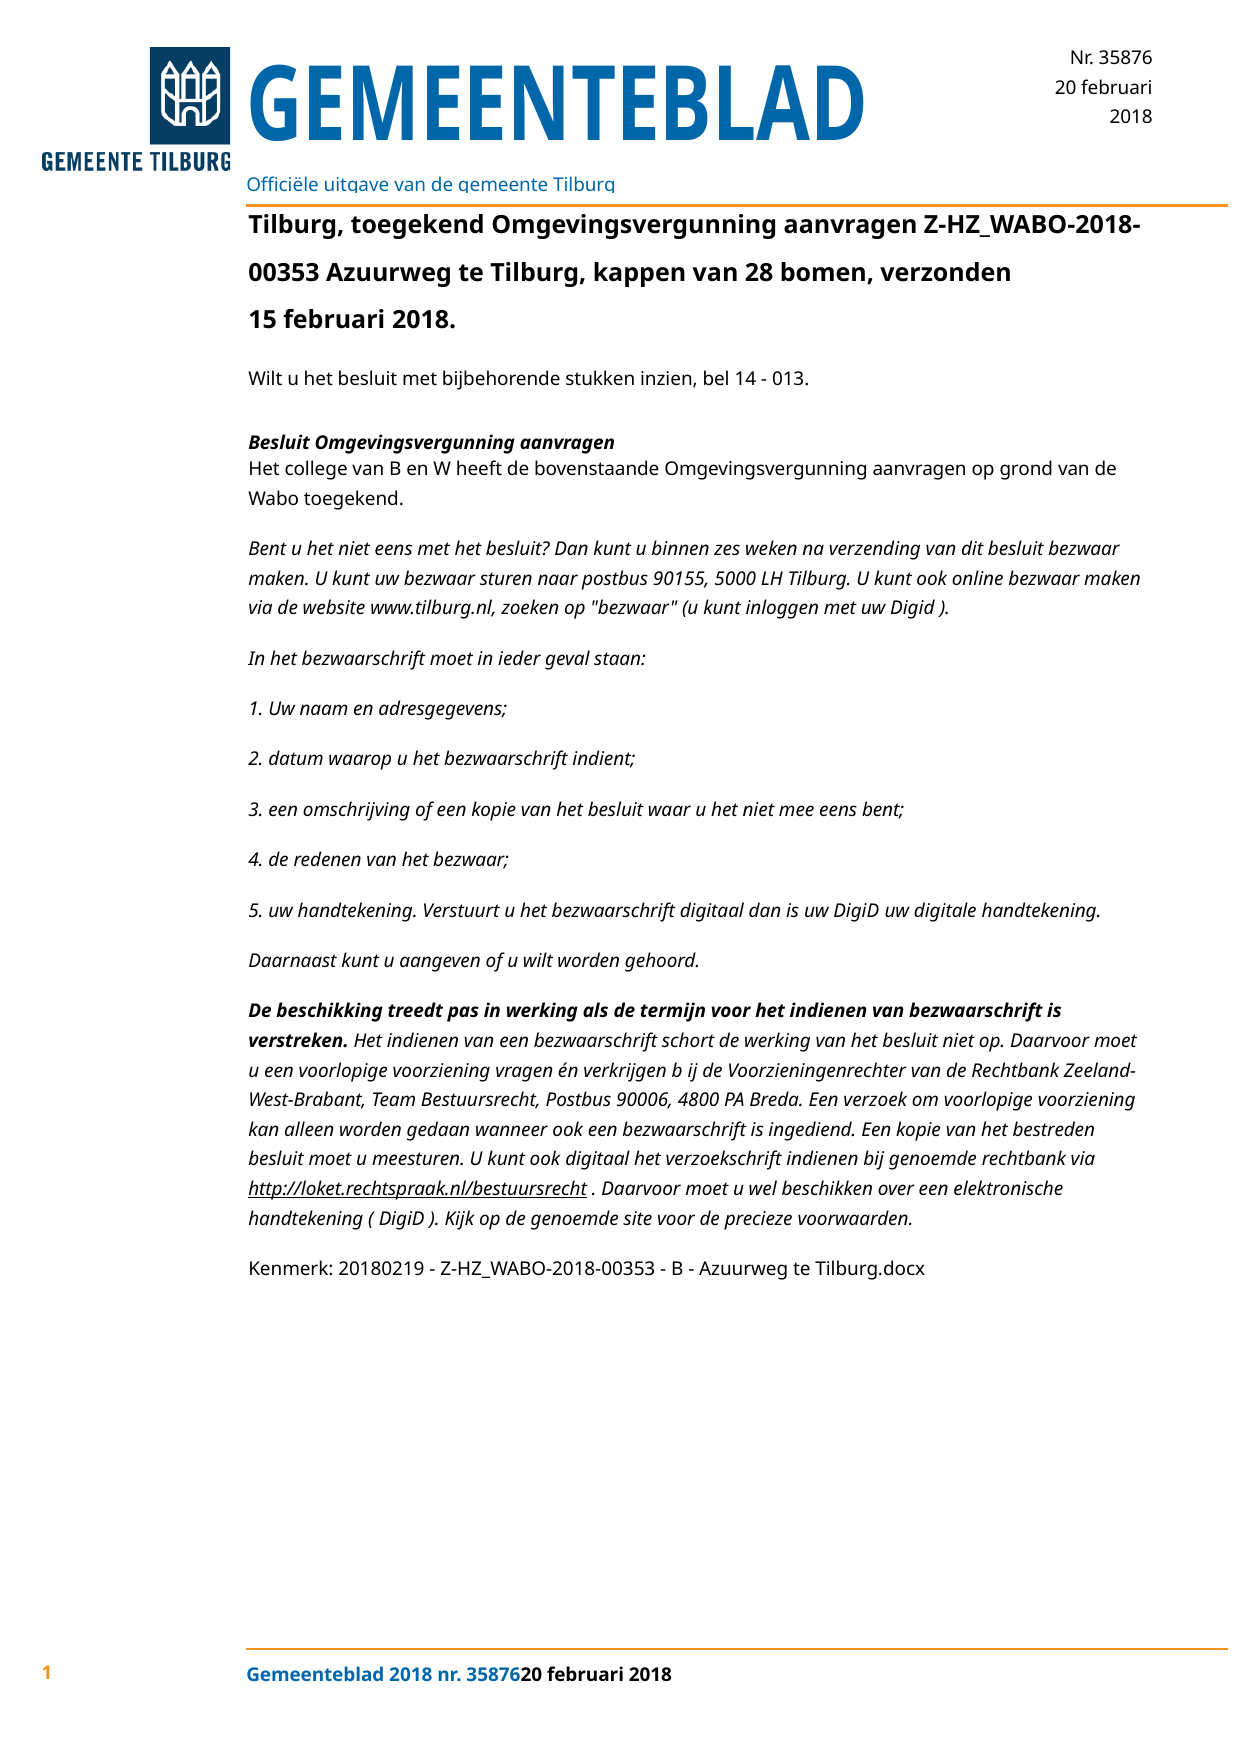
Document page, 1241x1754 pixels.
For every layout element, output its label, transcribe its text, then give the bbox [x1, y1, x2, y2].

text Kenmerk: 20180219 - Z-HZ_WABO-2018-00353 - B - Azuurweg te Tilburg.docx [248, 1255, 1152, 1281]
text Bent u het niet eens met het besluit? Dan kunt u binnen zes weken na verzending van dit besluit bezwaar maken. U kunt uw bezwaar sturen naar postbus 90155, 5000 LH Tilburg. U kunt ook online bezwaar maken via de website www.tilburg.nl, zoeken op "bezwaar" (u kunt inloggen met uw Digid ). [248, 535, 1152, 620]
text Tilburg, toegekend Omgevingsvergunning aanvragen Z-HZ_WABO-2018-00353 Azuurweg te Tilburg, kappen van 28 bomen, verzonden 15 februari 2018. [248, 207, 1152, 336]
text Het college van B en W heeft de bovenstaande Omgevingsvergunning aanvragen op grond van de Wabo toegekend. [248, 455, 1152, 511]
text De beschikking treedt pas in werking als de termijn voor het indienen van bezwaarschrift is verstreken. Het indienen van een bezwaarschrift schort de werking van het besluit niet op. Daarvoor moet u een voorlopige voorziening vragen én verkrijgen b ij de Voorzieningenrechter van de Rechtbank Zeeland-West-Brabant, Team Bestuursrecht, Postbus 90006, 4800 PA Breda. Een verzoek om voorlopige voorziening kan alleen worden gedaan wanneer ook een bezwaarschrift is ingediend. Een kopie van het bestreden besluit moet u meesturen. U kunt ook digitaal het verzoekschrift indienen bij genoemde rechtbank via http://loket.rechtspraak.nl/bestuursrecht . Daarvoor moet u wel beschikken over een elektronische handtekening ( DigiD ). Kijk op de genoemde site voor de precieze voorwaarden. [248, 998, 1152, 1231]
text Wilt u het besluit met bijbehorende stukken inzien, bel 14 - 013. [248, 366, 1152, 391]
text 1. Uw naam en adresgegevens; [248, 695, 1152, 721]
text Besluit Omgevingsvergunning aanvragen [248, 429, 1152, 455]
text 5. uw handtekening. Verstuurt u het bezwaarschrift digitaal dan is uw DigiD uw digitale handtekening. [248, 897, 1152, 923]
text Daarnaast kunt u aangeven of u wilt worden gehoord. [248, 947, 1152, 973]
text 4. de redenen van het bezwaar; [248, 846, 1152, 872]
picture [41, 47, 231, 172]
text 2. datum waarop u het bezwaarschrift indient; [248, 746, 1152, 771]
text In het bezwaarschrift moet in ieder geval staan: [248, 645, 1152, 671]
text 3. een omschrijving of een kopie van het besluit waar u het niet mee eens bent; [248, 796, 1152, 822]
